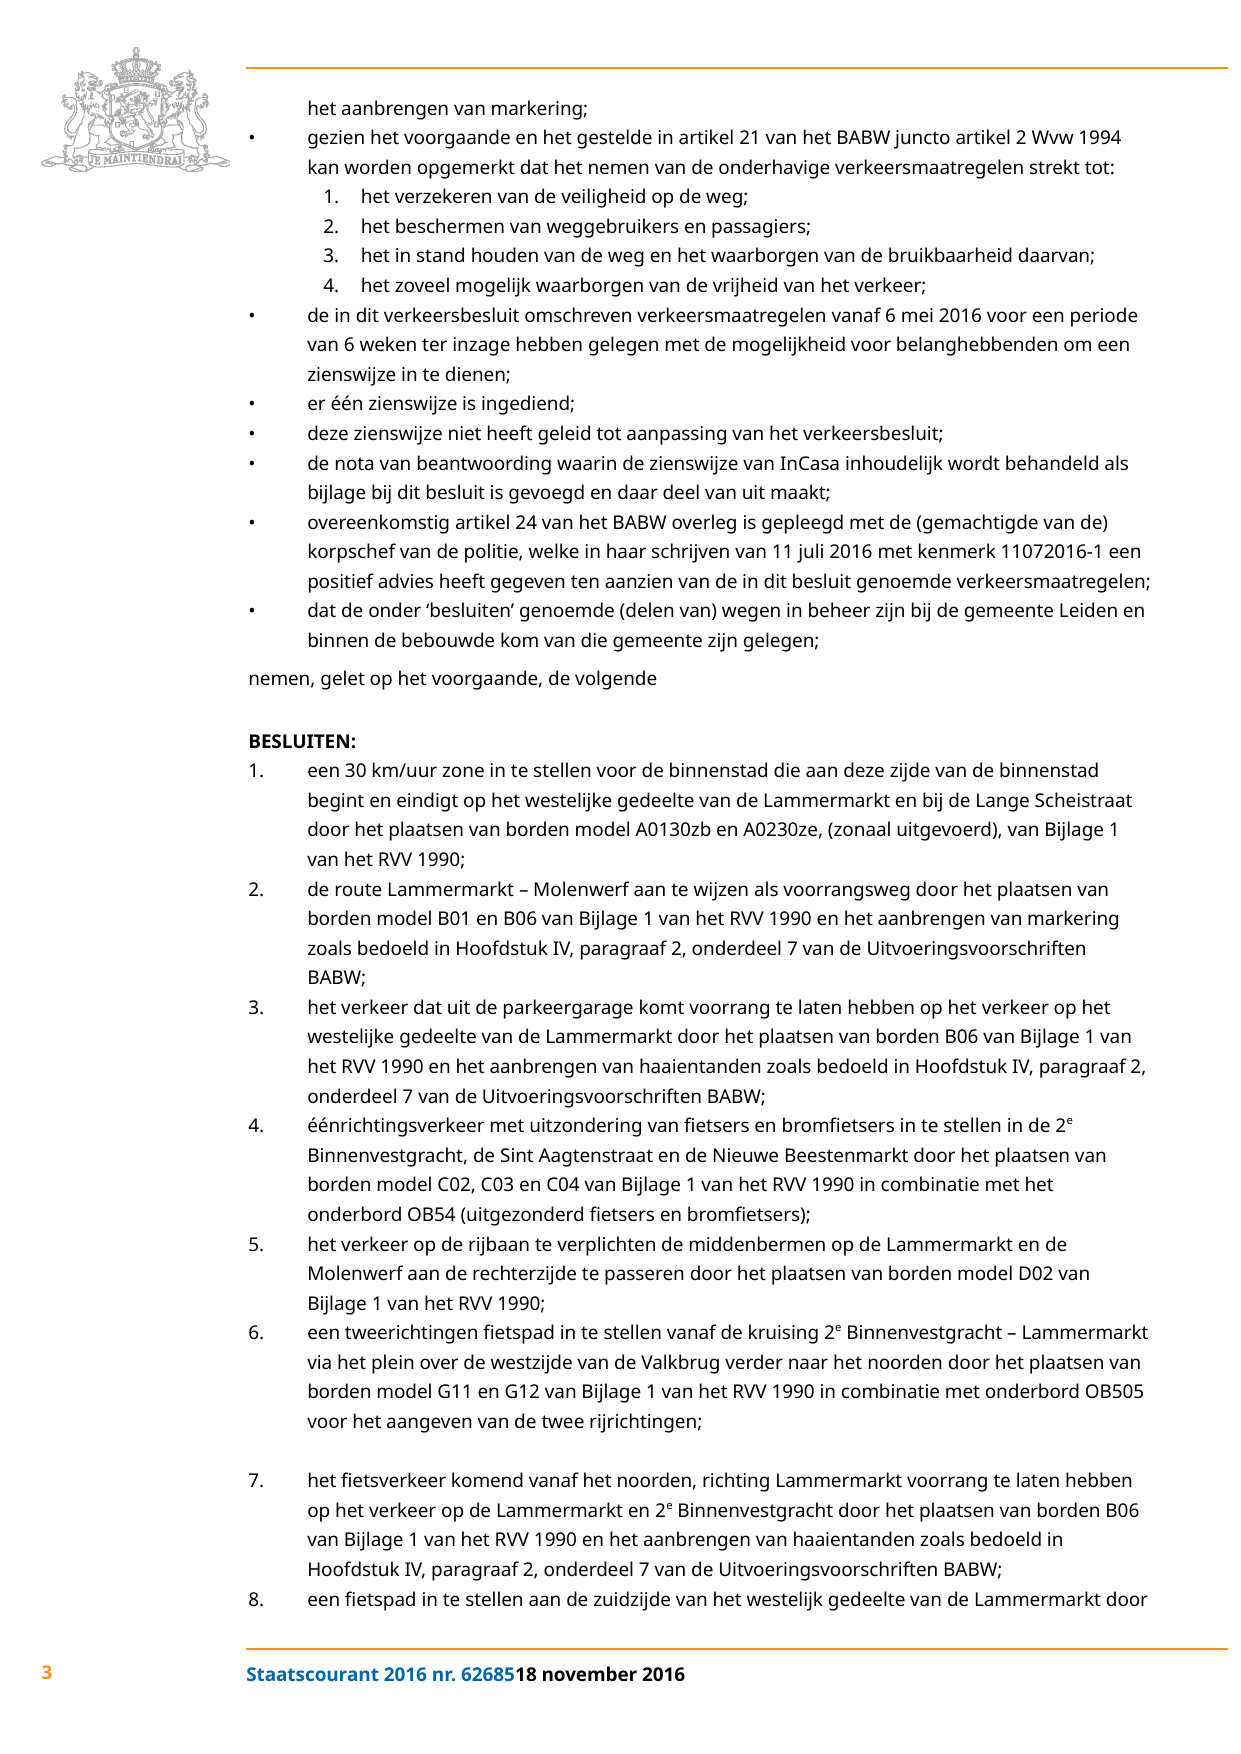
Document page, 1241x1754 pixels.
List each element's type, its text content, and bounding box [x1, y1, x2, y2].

list het aanbrengen van markering; [248, 95, 1152, 121]
list de route Lammermarkt – Molenwerf aan te wijzen als voorrangsweg door het plaatsen van borden model B01 en B06 van Bijlage 1 van het RVV 1990 en het aanbrengen van markering zoals bedoeld in Hoofdstuk IV, paragraaf 2, onderdeel 7 van de Uitvoeringsvoorschriften BABW; [248, 876, 1152, 990]
list het verkeer dat uit de parkeergarage komt voorrang te laten hebben op het verkeer op het westelijke gedeelte van de Lammermarkt door het plaatsen van borden B06 van Bijlage 1 van het RVV 1990 en het aanbrengen van haaientanden zoals bedoeld in Hoofdstuk IV, paragraaf 2, onderdeel 7 van de Uitvoeringsvoorschriften BABW; [248, 994, 1152, 1109]
list de in dit verkeersbesluit omschreven verkeersmaatregelen vanaf 6 mei 2016 voor een periode van 6 weken ter inzage hebben gelegen met de mogelijkheid voor belanghebbenden om een zienswijze in te dienen; [248, 302, 1152, 387]
picture [41, 47, 231, 172]
list overeenkomstig artikel 24 van het BABW overleg is gepleegd met de (gemachtigde van de) korpschef van de politie, welke in haar schrijven van 11 juli 2016 met kenmerk 11072016-1 een positief advies heeft gegeven ten aanzien van de in dit besluit genoemde verkeersmaatregelen; [248, 509, 1152, 594]
list het zoveel mogelijk waarborgen van de vrijheid van het verkeer; [323, 272, 1152, 298]
list deze zienswijze niet heeft geleid tot aanpassing van het verkeersbesluit; [248, 420, 1152, 446]
list een fietspad in te stellen aan de zuidzijde van het westelijk gedeelte van de Lammermarkt door [248, 1586, 1152, 1612]
list éénrichtingsverkeer met uitzondering van fietsers en bromfietsers in te stellen in de 2e Binnenvestgracht, de Sint Aagtenstraat en de Nieuwe Beestenmarkt door het plaatsen van borden model C02, C03 en C04 van Bijlage 1 van het RVV 1990 in combinatie met het onderbord OB54 (uitgezonderd fietsers en bromfietsers); [248, 1112, 1152, 1227]
list gezien het voorgaande en het gestelde in artikel 21 van het BABW juncto artikel 2 Wvw 1994 kan worden opgemerkt dat het nemen van de onderhavige verkeersmaatregelen strekt tot: [248, 124, 1152, 180]
list er één zienswijze is ingediend; [248, 391, 1152, 416]
list dat de onder ‘besluiten’ genoemde (delen van) wegen in beheer zijn bij de gemeente Leiden en binnen de bebouwde kom van die gemeente zijn gelegen; [248, 598, 1152, 653]
list het beschermen van weggebruikers en passagiers; [323, 213, 1152, 239]
list een 30 km/uur zone in te stellen voor de binnenstad die aan deze zijde van de binnenstad begint en eindigt op het westelijke gedeelte van de Lammermarkt en bij de Lange Scheistraat door het plaatsen van borden model A0130zb en A0230ze, (zonaal uitgevoerd), van Bijlage 1 van het RVV 1990; [248, 757, 1152, 872]
text nemen, gelet op het voorgaande, de volgende [248, 665, 1152, 691]
text BESLUITEN: [248, 728, 1152, 754]
list het in stand houden van de weg en het waarborgen van de bruikbaarheid daarvan; [323, 243, 1152, 268]
list de nota van beantwoording waarin de zienswijze van InCasa inhoudelijk wordt behandeld als bijlage bij dit besluit is gevoegd en daar deel van uit maakt; [248, 450, 1152, 505]
list het verzekeren van de veiligheid op de weg; [323, 183, 1152, 209]
list een tweerichtingen fietspad in te stellen vanaf de kruising 2e Binnenvestgracht – Lammermarkt via het plein over de westzijde van de Valkbrug verder naar het noorden door het plaatsen van borden model G11 en G12 van Bijlage 1 van het RVV 1990 in combinatie met onderbord OB505 voor het aangeven van de twee rijrichtingen; [248, 1319, 1152, 1434]
list het fietsverkeer komend vanaf het noorden, richting Lammermarkt voorrang te laten hebben op het verkeer op de Lammermarkt en 2e Binnenvestgracht door het plaatsen van borden B06 van Bijlage 1 van het RVV 1990 en het aanbrengen van haaientanden zoals bedoeld in Hoofdstuk IV, paragraaf 2, onderdeel 7 van de Uitvoeringsvoorschriften BABW; [248, 1467, 1152, 1582]
list het verkeer op de rijbaan te verplichten de middenbermen op de Lammermarkt en de Molenwerf aan de rechterzijde te passeren door het plaatsen van borden model D02 van Bijlage 1 van het RVV 1990; [248, 1231, 1152, 1316]
